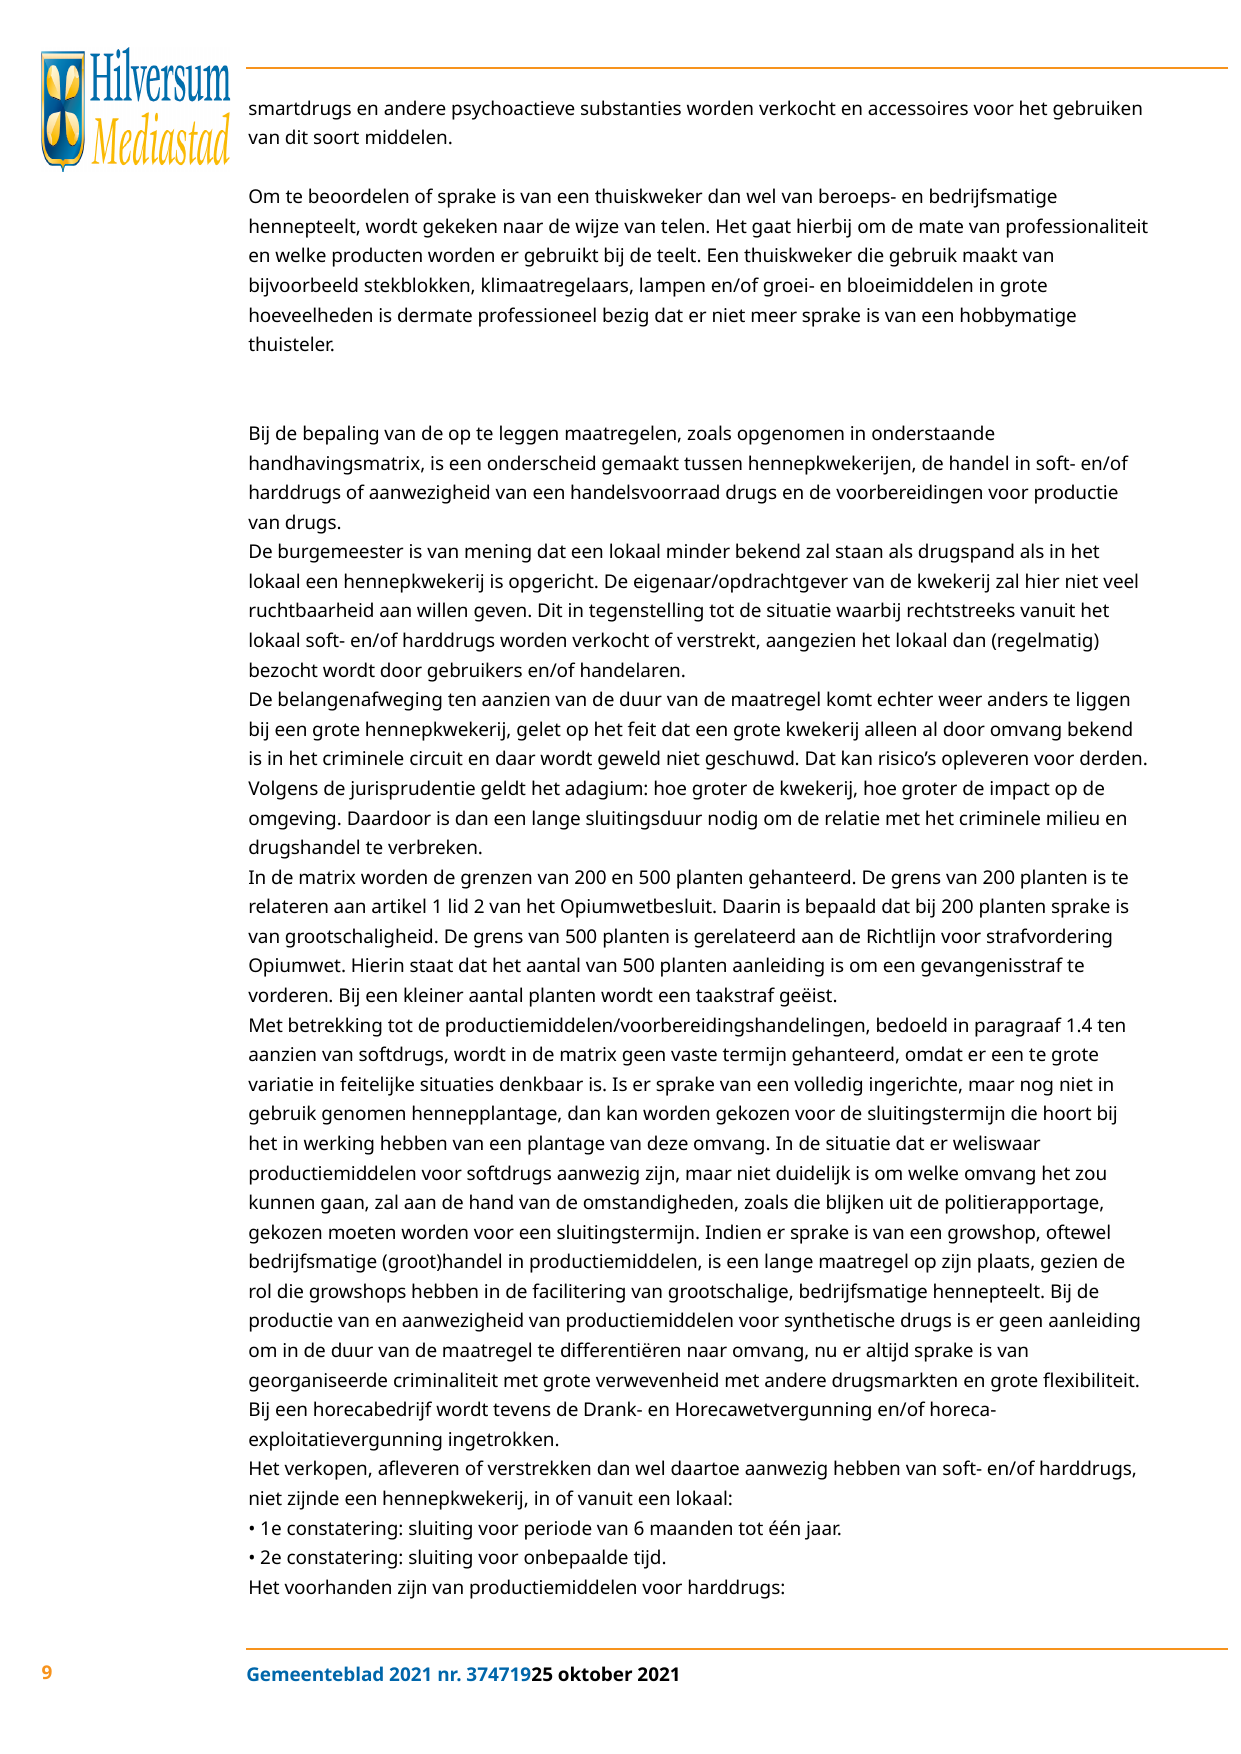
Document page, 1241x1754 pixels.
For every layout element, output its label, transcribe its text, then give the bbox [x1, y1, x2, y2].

text In de matrix worden de grenzen van 200 en 500 planten gehanteerd. De grens van 200 planten is te relateren aan artikel 1 lid 2 van het Opiumwetbesluit. Daarin is bepaald dat bij 200 planten sprake is van grootschaligheid. De grens van 500 planten is gerelateerd aan de Richtlijn voor strafvordering Opiumwet. Hierin staat dat het aantal van 500 planten aanleiding is om een gevangenisstraf te vorderen. Bij een kleiner aantal planten wordt een taakstraf geëist. [248, 864, 1152, 1008]
text Bij een horecabedrijf wordt tevens de Drank- en Horecawetvergunning en/of horeca-exploitatievergunning ingetrokken. [248, 1396, 1152, 1452]
text • 1e constatering: sluiting voor periode van 6 maanden tot één jaar. [248, 1515, 1152, 1541]
text Het voorhanden zijn van productiemiddelen voor harddrugs: [248, 1574, 1152, 1600]
text Met betrekking tot de productiemiddelen/voorbereidingshandelingen, bedoeld in paragraaf 1.4 ten aanzien van softdrugs, wordt in de matrix geen vaste termijn gehanteerd, omdat er een te grote variatie in feitelijke situaties denkbaar is. Is er sprake van een volledig ingerichte, maar nog niet in gebruik genomen hennepplantage, dan kan worden gekozen voor de sluitingstermijn die hoort bij het in werking hebben van een plantage van deze omvang. In de situatie dat er weliswaar productiemiddelen voor softdrugs aanwezig zijn, maar niet duidelijk is om welke omvang het zou kunnen gaan, zal aan de hand van de omstandigheden, zoals die blijken uit de politierapportage, gekozen moeten worden voor een sluitingstermijn. Indien er sprake is van een growshop, oftewel bedrijfsmatige (groot)handel in productiemiddelen, is een lange maatregel op zijn plaats, gezien de rol die growshops hebben in de facilitering van grootschalige, bedrijfsmatige hennepteelt. Bij de productie van en aanwezigheid van productiemiddelen voor synthetische drugs is er geen aanleiding om in de duur van de maatregel te differentiëren naar omvang, nu er altijd sprake is van georganiseerde criminaliteit met grote verwevenheid met andere drugsmarkten en grote flexibiliteit. [248, 1012, 1152, 1393]
text De burgemeester is van mening dat een lokaal minder bekend zal staan als drugspand als in het lokaal een hennepkwekerij is opgericht. De eigenaar/opdrachtgever van de kwekerij zal hier niet veel ruchtbaarheid aan willen geven. Dit in tegenstelling tot de situatie waarbij rechtstreeks vanuit het lokaal soft- en/of harddrugs worden verkocht of verstrekt, aangezien het lokaal dan (regelmatig) bezocht wordt door gebruikers en/of handelaren. [248, 538, 1152, 683]
text Bij de bepaling van de op te leggen maatregelen, zoals opgenomen in onderstaande handhavingsmatrix, is een onderscheid gemaakt tussen hennepkwekerijen, de handel in soft- en/of harddrugs of aanwezigheid van een handelsvoorraad drugs en de voorbereidingen voor productie van drugs. [248, 420, 1152, 535]
text Om te beoordelen of sprake is van een thuiskweker dan wel van beroeps- en bedrijfsmatige hennepteelt, wordt gekeken naar de wijze van telen. Het gaat hierbij om de mate van professionaliteit en welke producten worden er gebruikt bij de teelt. Een thuiskweker die gebruik maakt van bijvoorbeeld stekblokken, klimaatregelaars, lampen en/of groei- en bloeimiddelen in grote hoeveelheden is dermate professioneel bezig dat er niet meer sprake is van een hobbymatige thuisteler. [248, 183, 1152, 357]
text Het verkopen, afleveren of verstrekken dan wel daartoe aanwezig hebben van soft- en/of harddrugs, niet zijnde een hennepkwekerij, in of vanuit een lokaal: [248, 1456, 1152, 1511]
picture [41, 47, 231, 172]
text • 2e constatering: sluiting voor onbepaalde tijd. [248, 1544, 1152, 1570]
text De belangenafweging ten aanzien van de duur van de maatregel komt echter weer anders te liggen bij een grote hennepkwekerij, gelet op het feit dat een grote kwekerij alleen al door omvang bekend is in het criminele circuit en daar wordt geweld niet geschuwd. Dat kan risico’s opleveren voor derden. Volgens de jurisprudentie geldt het adagium: hoe groter de kwekerij, hoe groter de impact op de omgeving. Daardoor is dan een lange sluitingsduur nodig om de relatie met het criminele milieu en drugshandel te verbreken. [248, 686, 1152, 860]
text smartdrugs en andere psychoactieve substanties worden verkocht en accessoires voor het gebruiken van dit soort middelen. [248, 95, 1152, 150]
